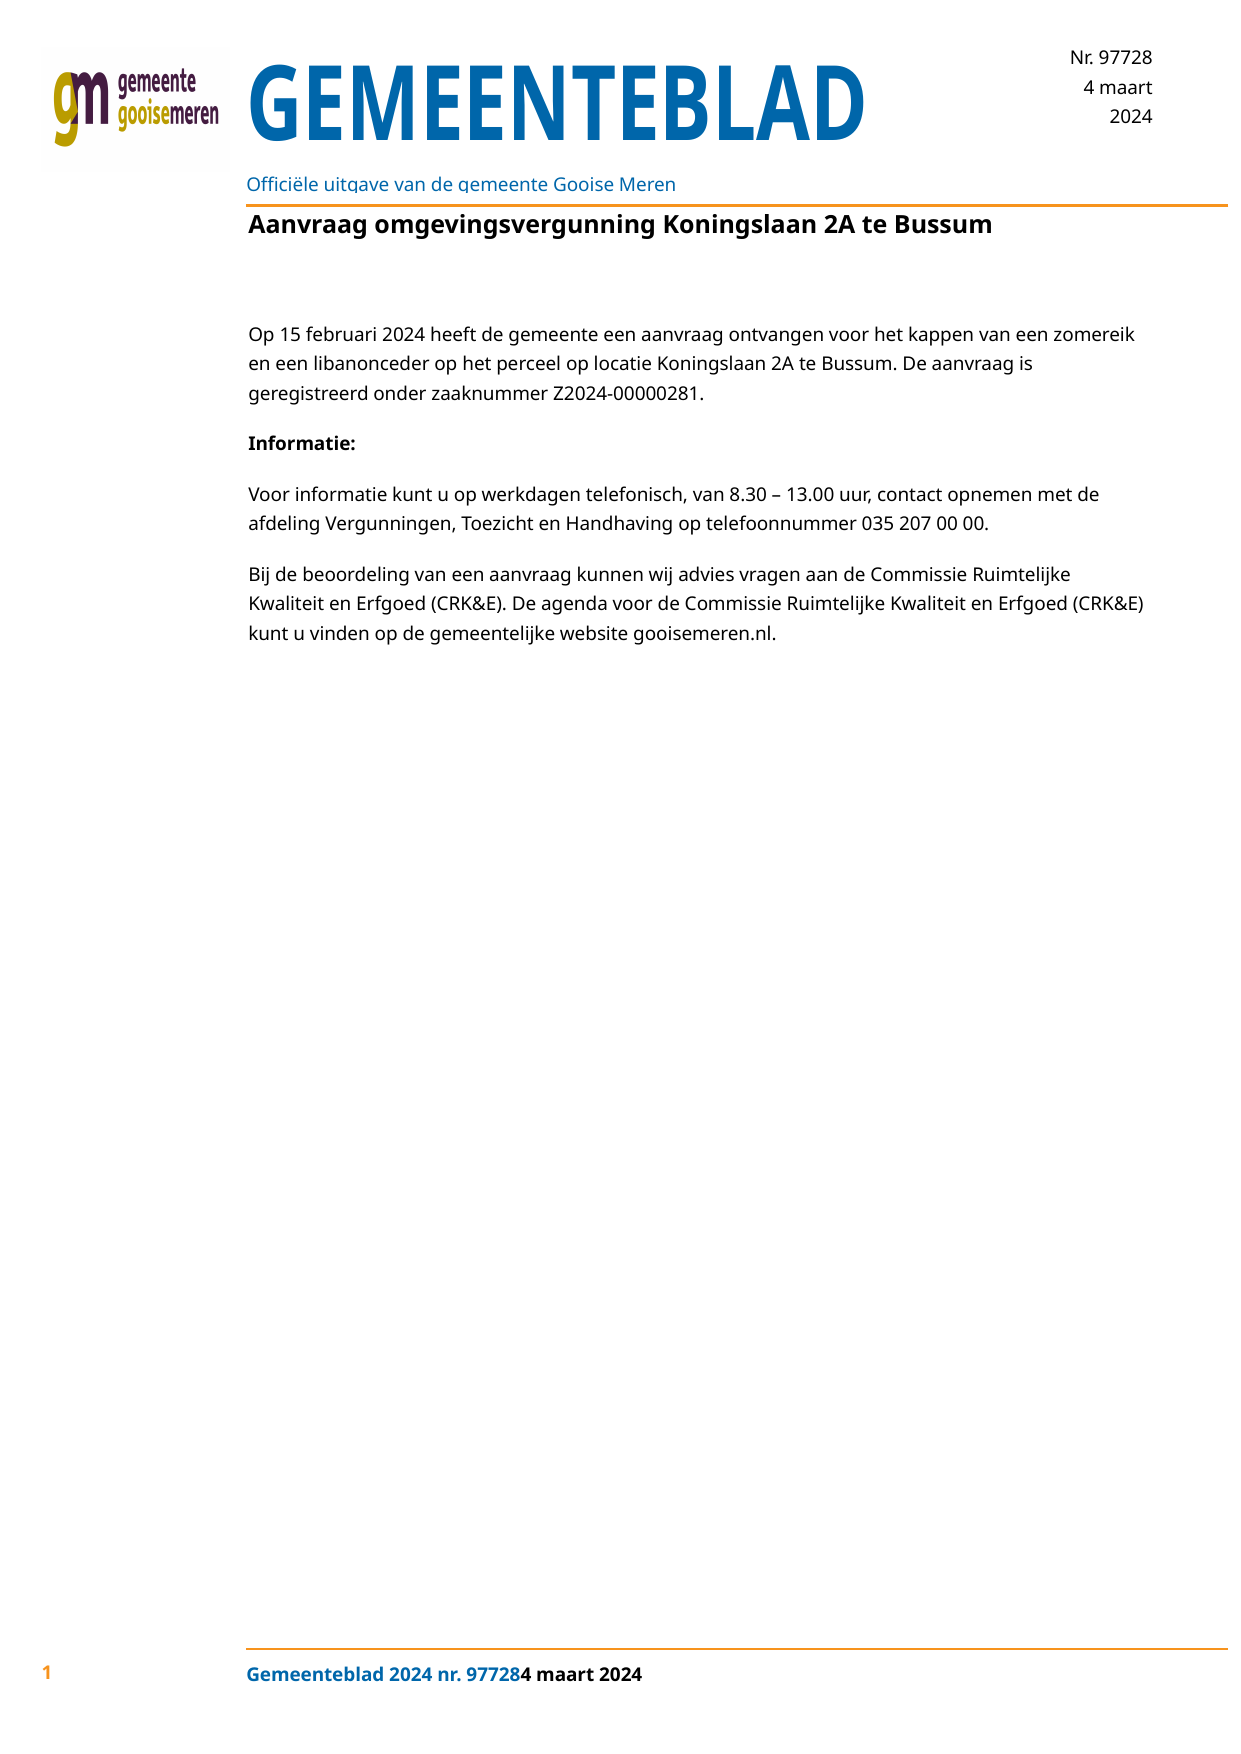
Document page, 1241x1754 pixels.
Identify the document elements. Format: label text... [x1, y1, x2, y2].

text Voor informatie kunt u op werkdagen telefonisch, van 8.30 – 13.00 uur, contact opnemen met de afdeling Vergunningen, Toezicht en Handhaving op telefoonnummer 035 207 00 00. [248, 481, 1152, 536]
text Bij de beoordeling van een aanvraag kunnen wij advies vragen aan de Commissie Ruimtelijke Kwaliteit en Erfgoed (CRK&E). De agenda voor de Commissie Ruimtelijke Kwaliteit en Erfgoed (CRK&E) kunt u vinden op de gemeentelijke website gooisemeren.nl. [248, 561, 1152, 646]
text Op 15 februari 2024 heeft de gemeente een aanvraag ontvangen voor het kappen van een zomereik en een libanonceder op het perceel op locatie Koningslaan 2A te Bussum. De aanvraag is geregistreerd onder zaaknummer Z2024-00000281. [248, 321, 1152, 406]
text Aanvraag omgevingsvergunning Koningslaan 2A te Bussum [248, 207, 1152, 241]
picture [41, 47, 231, 172]
text Informatie: [248, 430, 1152, 456]
